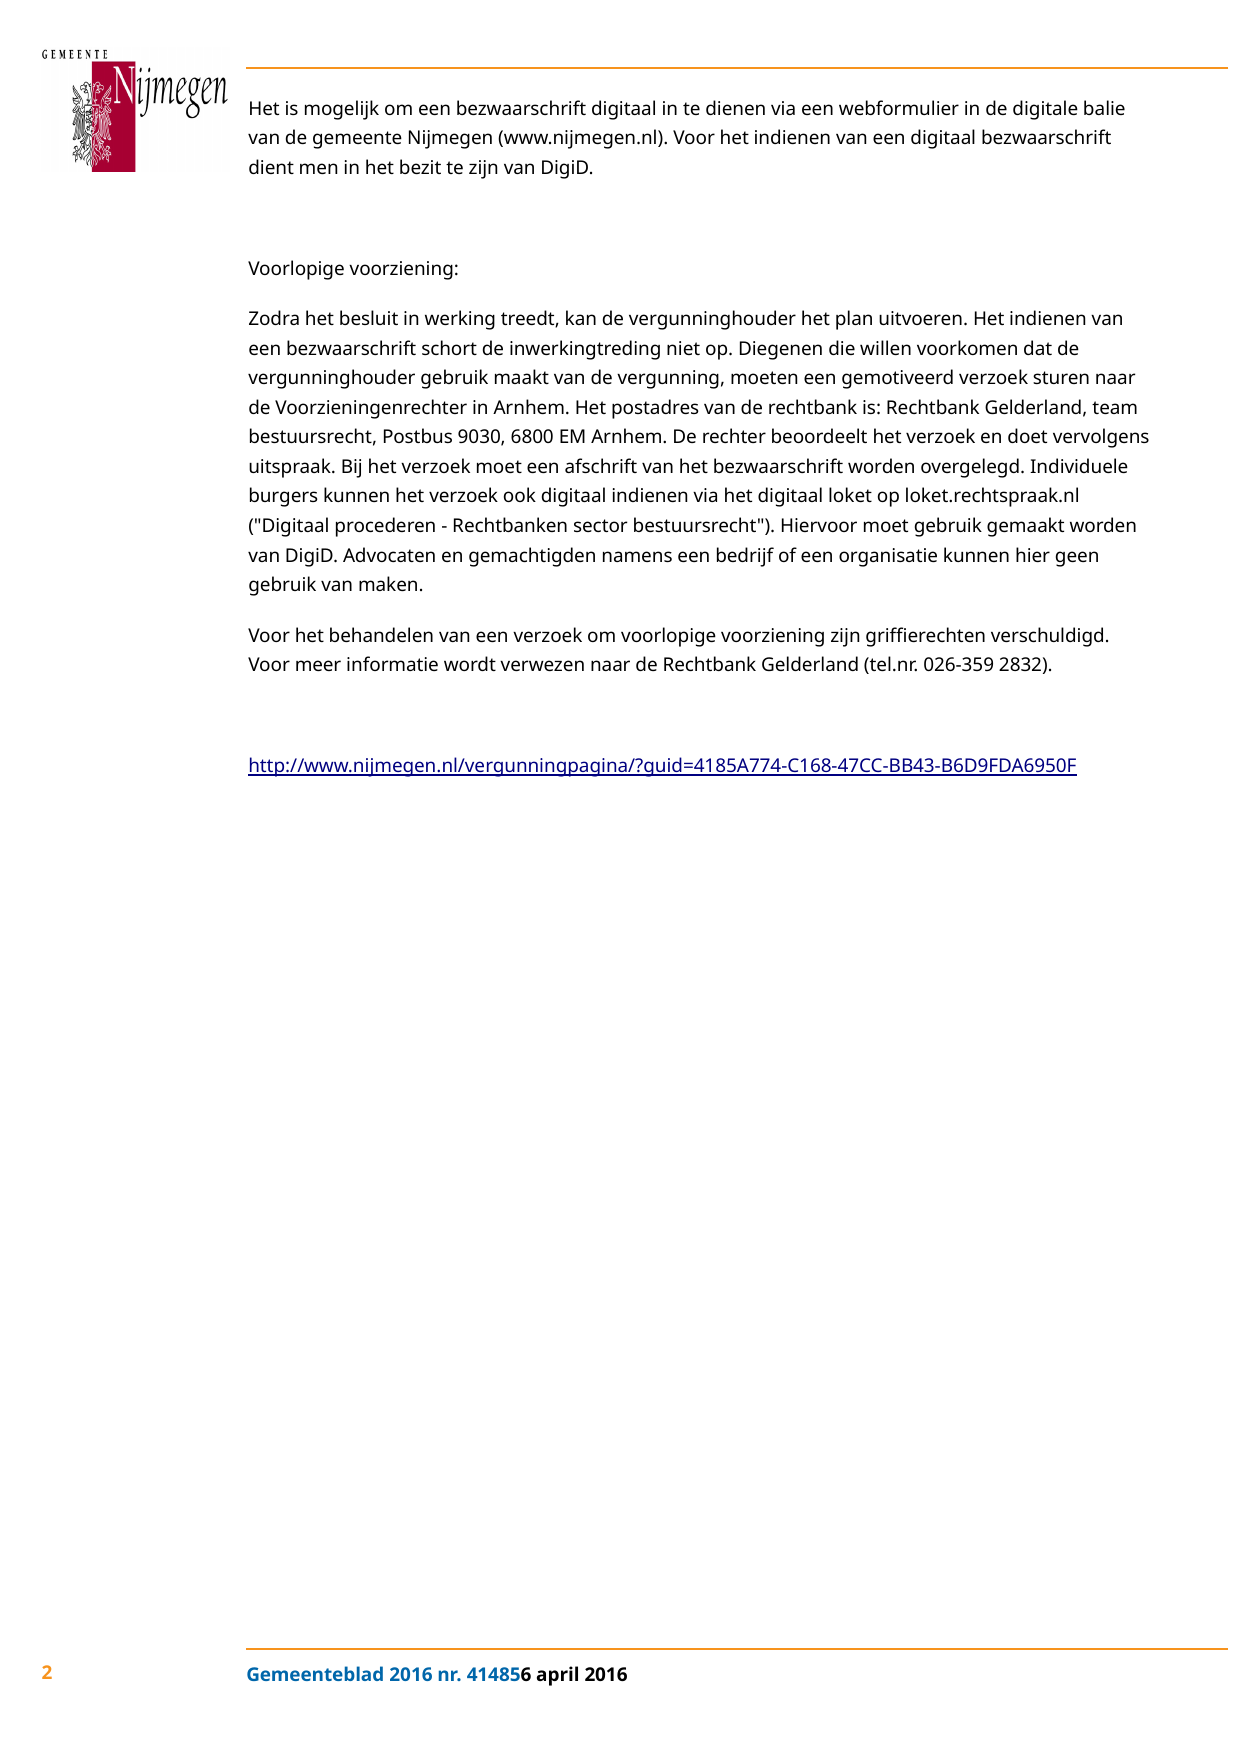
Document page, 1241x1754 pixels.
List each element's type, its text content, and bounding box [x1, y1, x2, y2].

text Voor het behandelen van een verzoek om voorlopige voorziening zijn griffierechten verschuldigd. Voor meer informatie wordt verwezen naar de Rechtbank Gelderland (tel.nr. 026-359 2832). [248, 622, 1152, 677]
picture [41, 47, 231, 172]
text Voorlopige voorziening: [248, 255, 1152, 281]
text Het is mogelijk om een bezwaarschrift digitaal in te dienen via een webformulier in de digitale balie van de gemeente Nijmegen (www.nijmegen.nl). Voor het indienen van een digitaal bezwaarschrift dient men in het bezit te zijn van DigiD. [248, 95, 1152, 180]
text Zodra het besluit in werking treedt, kan de vergunninghouder het plan uitvoeren. Het indienen van een bezwaarschrift schort de inwerkingtreding niet op. Diegenen die willen voorkomen dat de vergunninghouder gebruik maakt van de vergunning, moeten een gemotiveerd verzoek sturen naar de Voorzieningenrechter in Arnhem. Het postadres van de rechtbank is: Rechtbank Gelderland, team bestuursrecht, Postbus 9030, 6800 EM Arnhem. De rechter beoordeelt het verzoek en doet vervolgens uitspraak. Bij het verzoek moet een afschrift van het bezwaarschrift worden overgelegd. Individuele burgers kunnen het verzoek ook digitaal indienen via het digitaal loket op loket.rechtspraak.nl ("Digitaal procederen - Rechtbanken sector bestuursrecht"). Hiervoor moet gebruik gemaakt worden van DigiD. Advocaten en gemachtigden namens een bedrijf of een organisatie kunnen hier geen gebruik van maken. [248, 305, 1152, 597]
text http://www.nijmegen.nl/vergunningpagina/?guid=4185A774-C168-47CC-BB43-B6D9FDA6950F [248, 752, 1152, 778]
